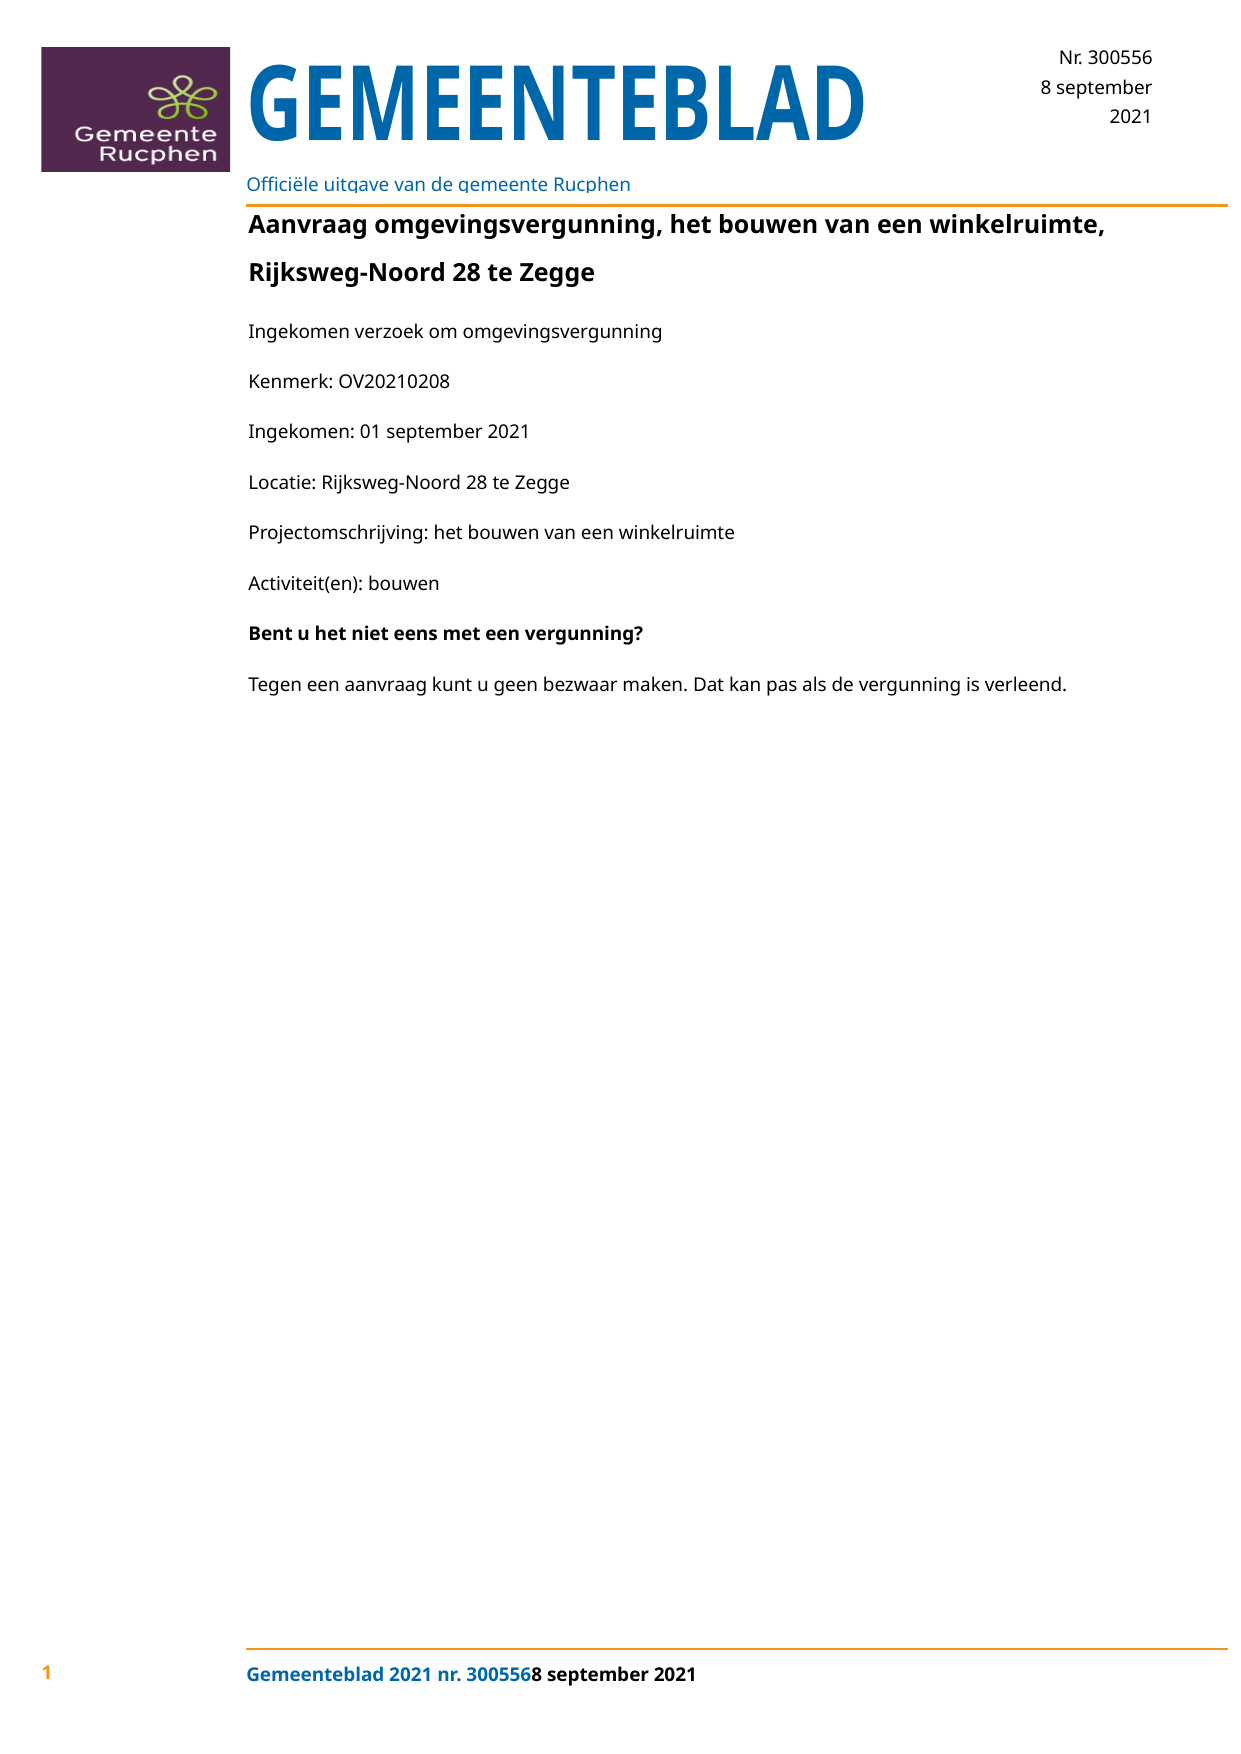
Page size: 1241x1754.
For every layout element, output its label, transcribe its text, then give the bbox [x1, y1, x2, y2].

picture [41, 47, 231, 172]
text Kenmerk: OV20210208 [248, 368, 1152, 394]
text Bent u het niet eens met een vergunning? [248, 620, 1152, 646]
text Projectomschrijving: het bouwen van een winkelruimte [248, 519, 1152, 545]
text Locatie: Rijksweg-Noord 28 te Zegge [248, 469, 1152, 495]
text Ingekomen verzoek om omgevingsvergunning [248, 318, 1152, 344]
text Activiteit(en): bouwen [248, 570, 1152, 596]
text Tegen een aanvraag kunt u geen bezwaar maken. Dat kan pas als de vergunning is verleend. [248, 671, 1152, 697]
text Aanvraag omgevingsvergunning, het bouwen van een winkelruimte, Rijksweg-Noord 28 te Zegge [248, 207, 1152, 288]
text Ingekomen: 01 september 2021 [248, 419, 1152, 444]
